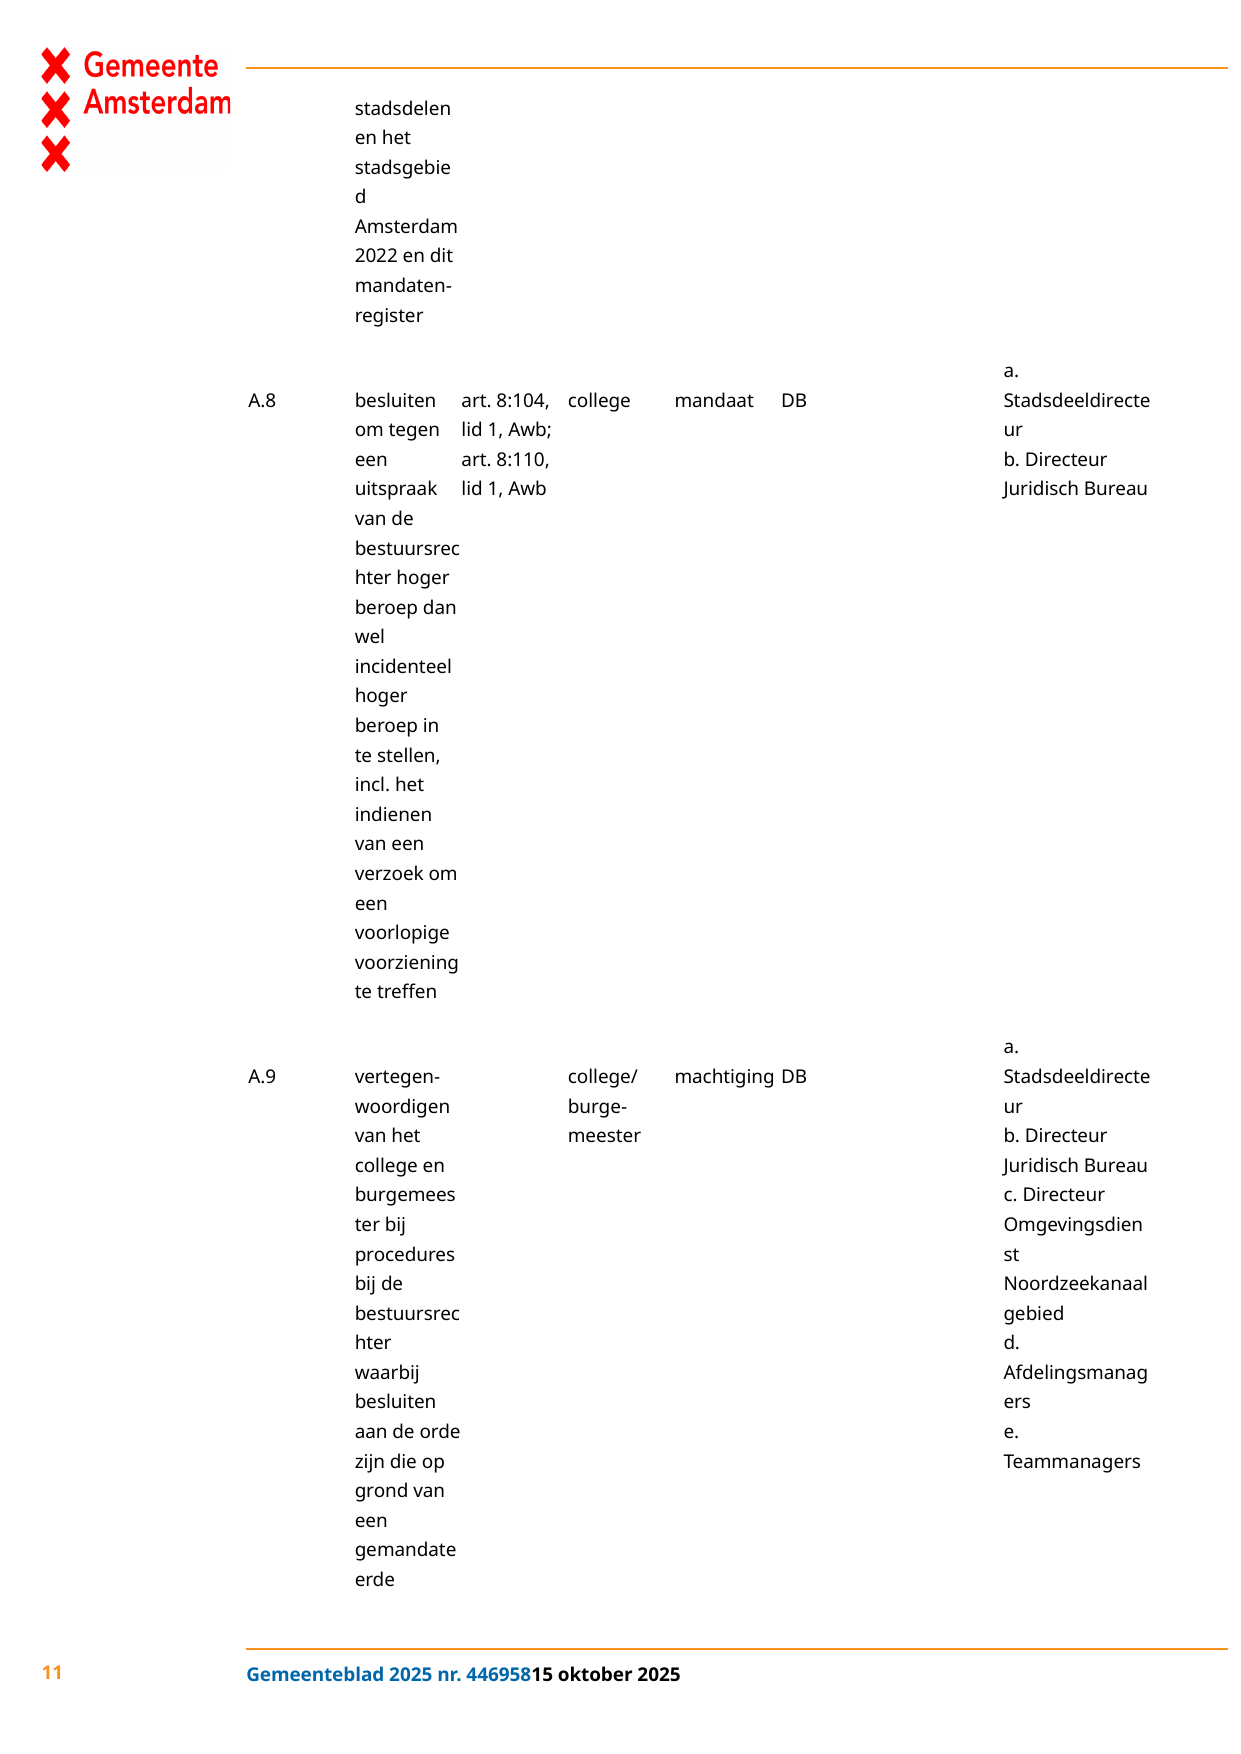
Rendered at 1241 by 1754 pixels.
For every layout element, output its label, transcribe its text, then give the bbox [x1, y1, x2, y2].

table_cell college/ burge-meester [568, 1034, 674, 1592]
table_cell DB [781, 357, 887, 1034]
table_cell A.9 [248, 1034, 354, 1592]
table_cell [461, 1034, 568, 1592]
table_cell besluiten om tegen een uitspraak van de bestuursrechter hoger beroep dan wel incidenteel hoger beroep in te stellen, incl. het indienen van een verzoek om een voorlopige voorziening te treffen [355, 357, 461, 1034]
table_cell college [568, 357, 674, 1034]
table_cell DB [781, 1034, 887, 1592]
table_cell a. Stadsdeeldirecteur b. Directeur Juridisch Bureau c. Directeur Omgevingsdienst Noordzeekanaalgebied d. Afdelingsmanagers e. Teammanagers [1003, 1034, 1152, 1592]
table_cell [888, 357, 1003, 1034]
table_cell [888, 95, 1003, 357]
picture [41, 47, 231, 172]
table_cell [461, 95, 568, 357]
table_cell A.8 [248, 357, 354, 1034]
table_cell a. Stadsdeeldirecteur b. Directeur Juridisch Bureau [1003, 357, 1152, 1034]
table_cell stadsdelen en het stadsgebied Amsterdam 2022 en dit mandaten-register [355, 95, 461, 357]
table_cell machtiging [674, 1034, 781, 1592]
table_cell art. 8:104, lid 1, Awb; art. 8:110, lid 1, Awb [461, 357, 568, 1034]
table_cell [781, 95, 887, 357]
table_cell [1003, 95, 1152, 357]
table_cell [568, 95, 674, 357]
table_cell [888, 1034, 1003, 1592]
table_cell mandaat [674, 357, 781, 1034]
table_cell [674, 95, 781, 357]
table_cell vertegen-woordigen van het college en burgemeester bij procedures bij de bestuursrechter waarbij besluiten aan de orde zijn die op grond van een gemandateerde [355, 1034, 461, 1592]
table_cell [248, 95, 354, 357]
